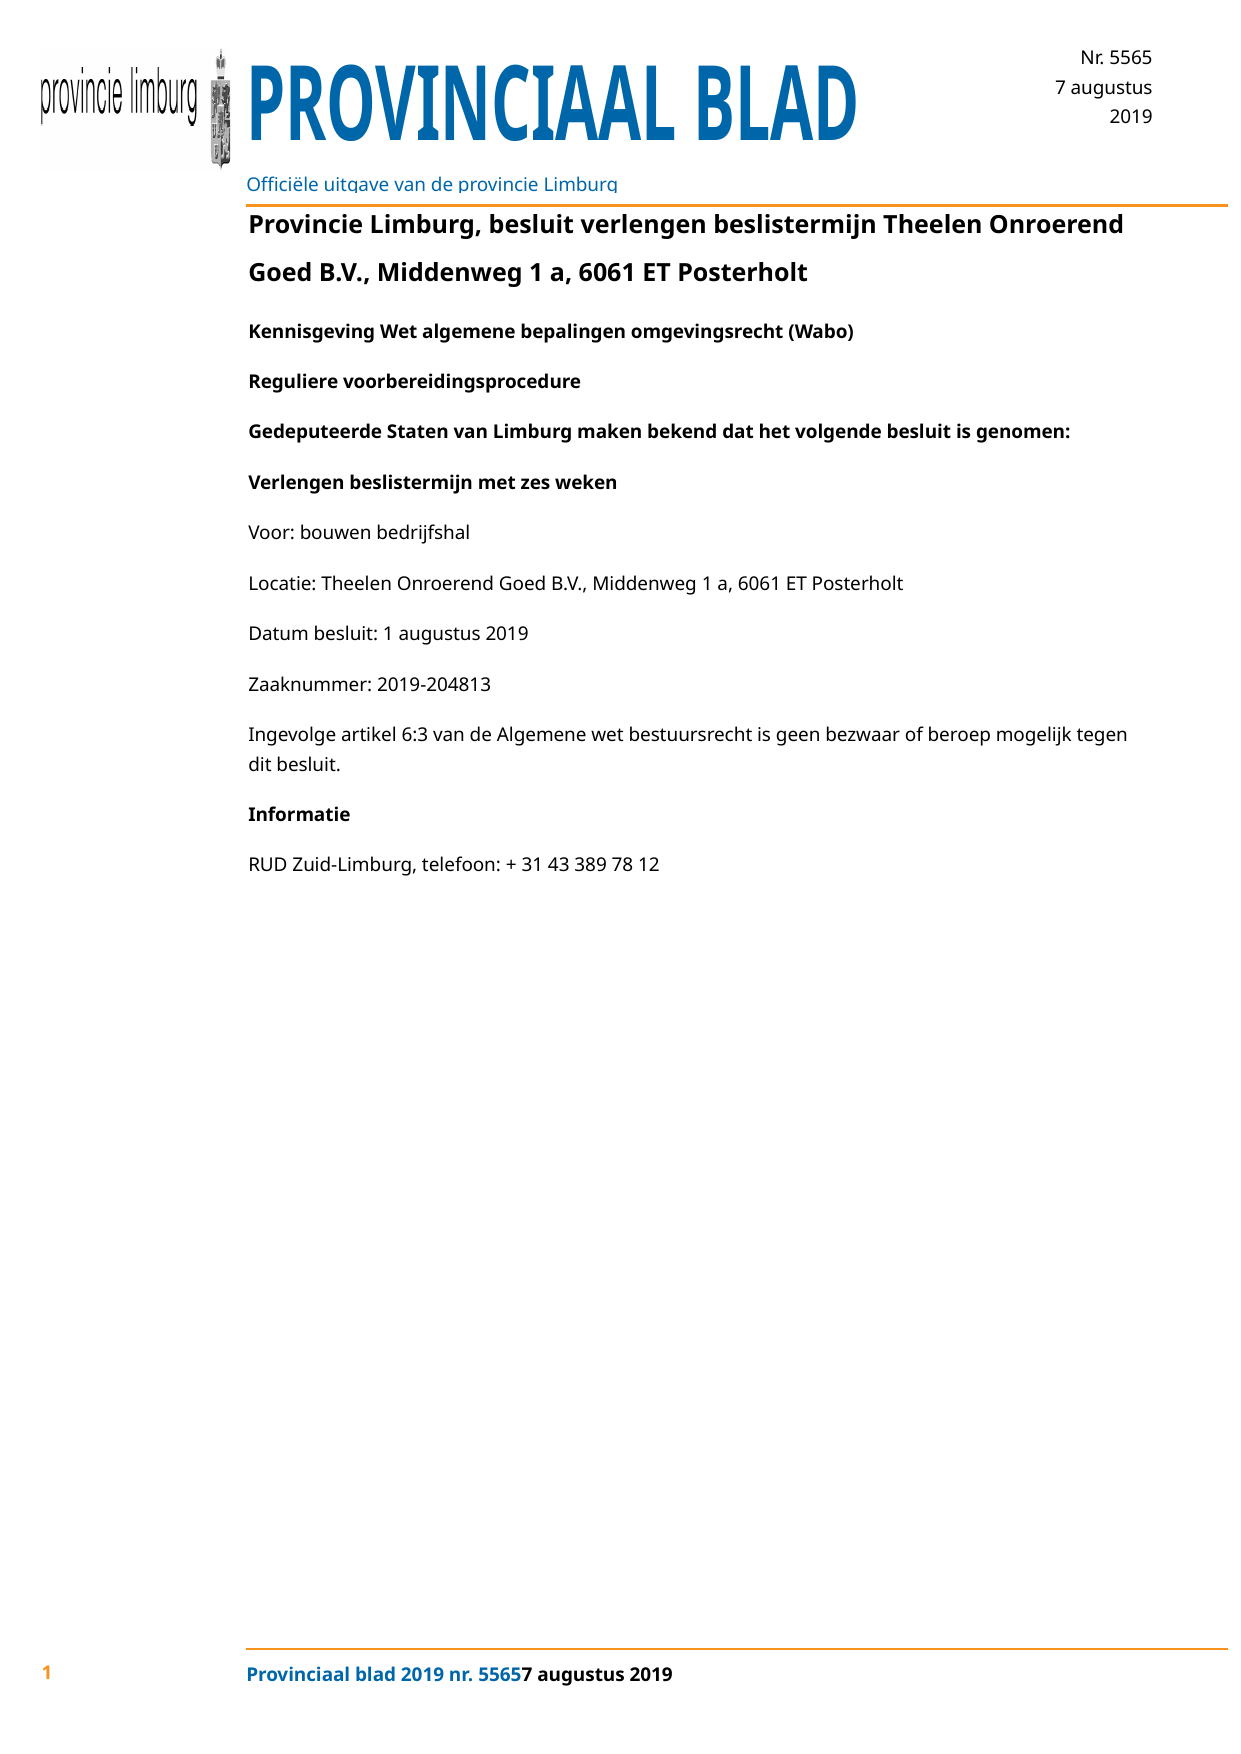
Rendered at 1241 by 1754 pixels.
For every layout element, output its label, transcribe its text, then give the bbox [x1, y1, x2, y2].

text Zaaknummer: 2019-204813 [248, 671, 1152, 697]
text Voor: bouwen bedrijfshal [248, 519, 1152, 545]
text RUD Zuid-Limburg, telefoon: + 31 43 389 78 12 [248, 852, 1152, 877]
text Provincie Limburg, besluit verlengen beslistermijn Theelen Onroerend Goed B.V., Middenweg 1 a, 6061 ET Posterholt [248, 207, 1152, 288]
text Datum besluit: 1 augustus 2019 [248, 620, 1152, 646]
text Reguliere voorbereidingsprocedure [248, 368, 1152, 394]
text Ingevolge artikel 6:3 van de Algemene wet bestuursrecht is geen bezwaar of beroep mogelijk tegen dit besluit. [248, 721, 1152, 777]
text Verlengen beslistermijn met zes weken [248, 469, 1152, 495]
text Kennisgeving Wet algemene bepalingen omgevingsrecht (Wabo) [248, 318, 1152, 344]
picture [41, 47, 231, 172]
text Locatie: Theelen Onroerend Goed B.V., Middenweg 1 a, 6061 ET Posterholt [248, 570, 1152, 596]
text Informatie [248, 801, 1152, 827]
text Gedeputeerde Staten van Limburg maken bekend dat het volgende besluit is genomen: [248, 419, 1152, 444]
